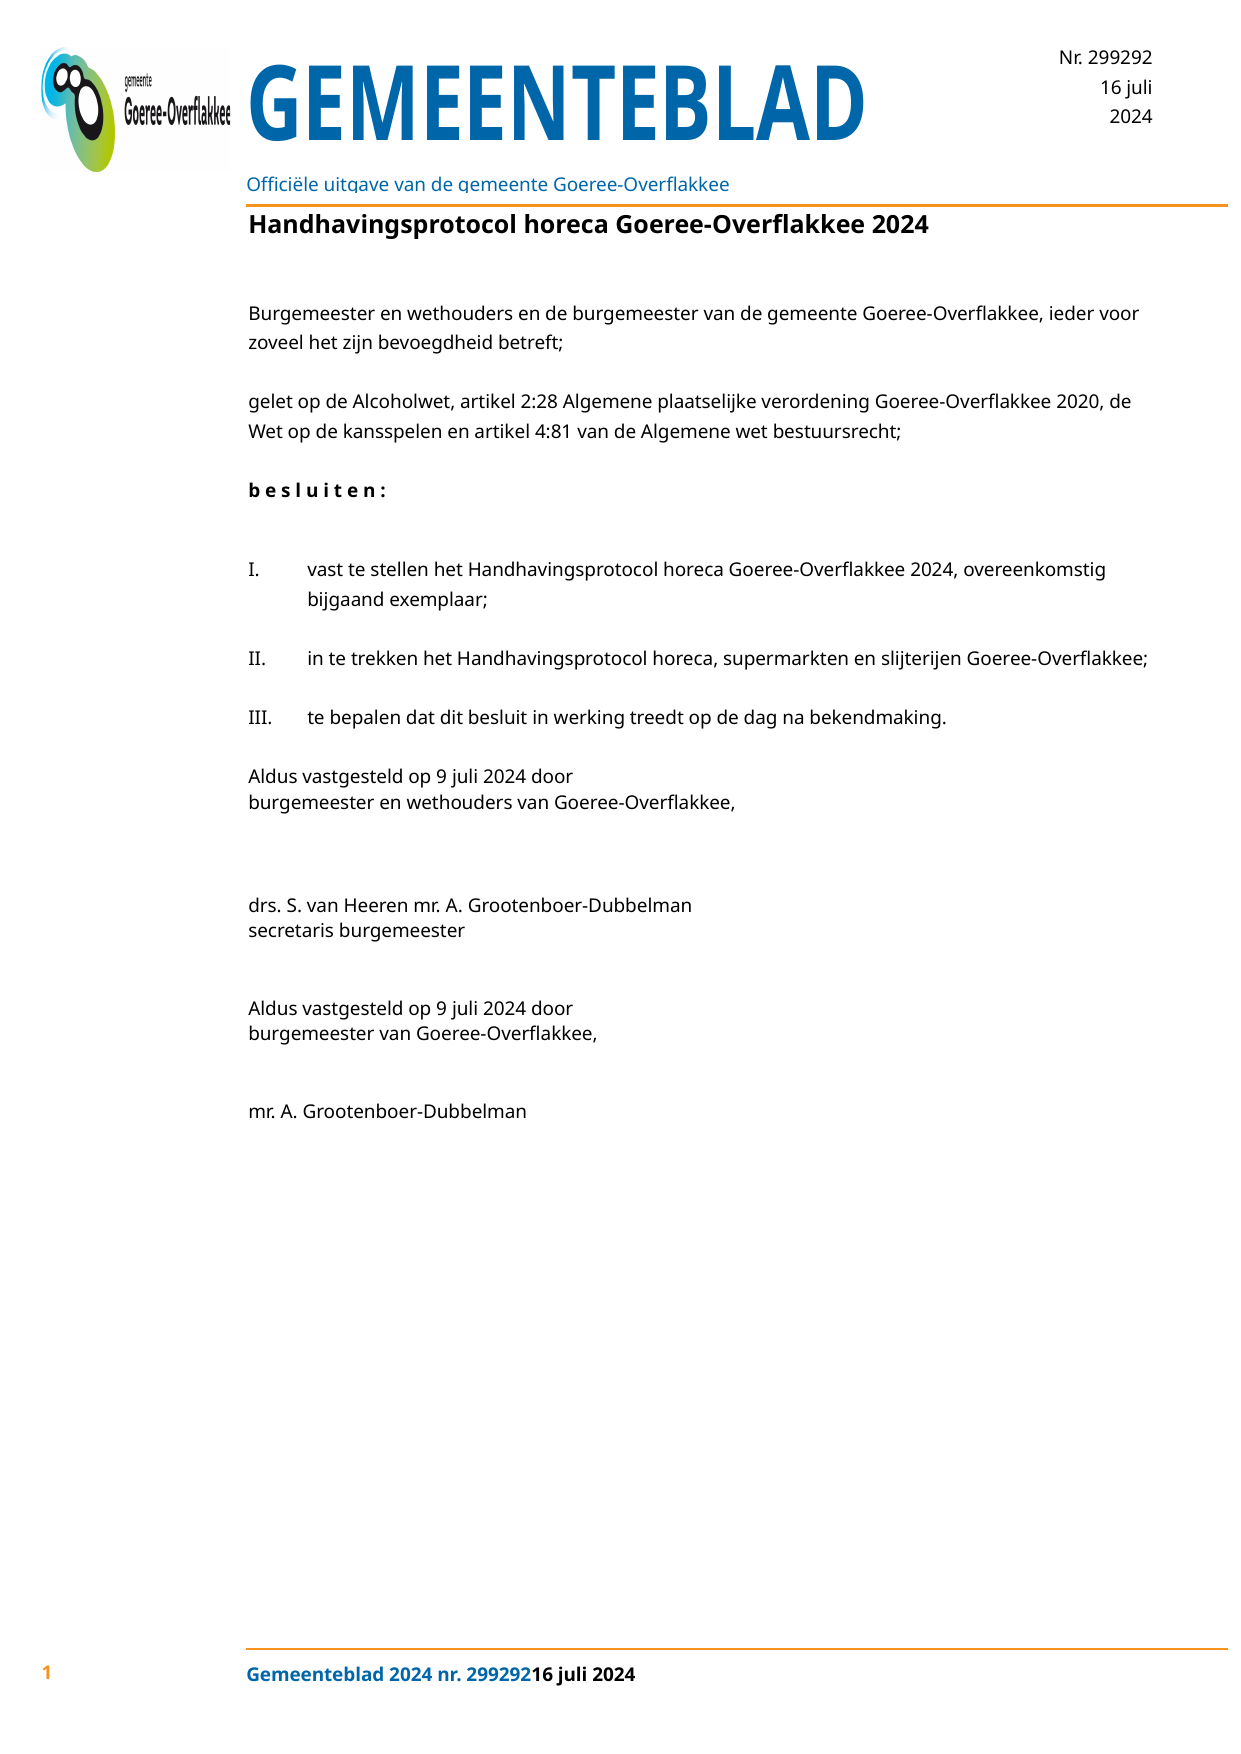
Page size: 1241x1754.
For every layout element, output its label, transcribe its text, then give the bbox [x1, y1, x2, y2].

text Burgemeester en wethouders en de burgemeester van de gemeente Goeree-Overflakkee, ieder voor zoveel het zijn bevoegdheid betreft; [248, 300, 1152, 355]
list in te trekken het Handhavingsprotocol horeca, supermarkten en slijterijen Goeree-Overflakkee; [248, 645, 1152, 671]
text secretaris burgemeester [248, 918, 1152, 943]
text drs. S. van Heeren mr. A. Grootenboer-Dubbelman [248, 892, 1152, 918]
text Handhavingsprotocol horeca Goeree-Overflakkee 2024 [248, 207, 1152, 241]
list vast te stellen het Handhavingsprotocol horeca Goeree-Overflakkee 2024, overeenkomstig bijgaand exemplaar; [248, 556, 1152, 612]
text gelet op de Alcoholwet, artikel 2:28 Algemene plaatselijke verordening Goeree-Overflakkee 2020, de Wet op de kansspelen en artikel 4:81 van de Algemene wet bestuursrecht; [248, 389, 1152, 444]
text mr. A. Grootenboer-Dubbelman [248, 1098, 1152, 1123]
list te bepalen dat dit besluit in werking treedt op de dag na bekendmaking. [248, 704, 1152, 730]
text b e s l u i t e n : [248, 477, 1152, 503]
text burgemeester en wethouders van Goeree-Overflakkee, [248, 789, 1152, 815]
text burgemeester van Goeree-Overflakkee, [248, 1021, 1152, 1046]
text Aldus vastgesteld op 9 juli 2024 door [248, 995, 1152, 1021]
picture [41, 47, 231, 172]
text Aldus vastgesteld op 9 juli 2024 door [248, 763, 1152, 789]
